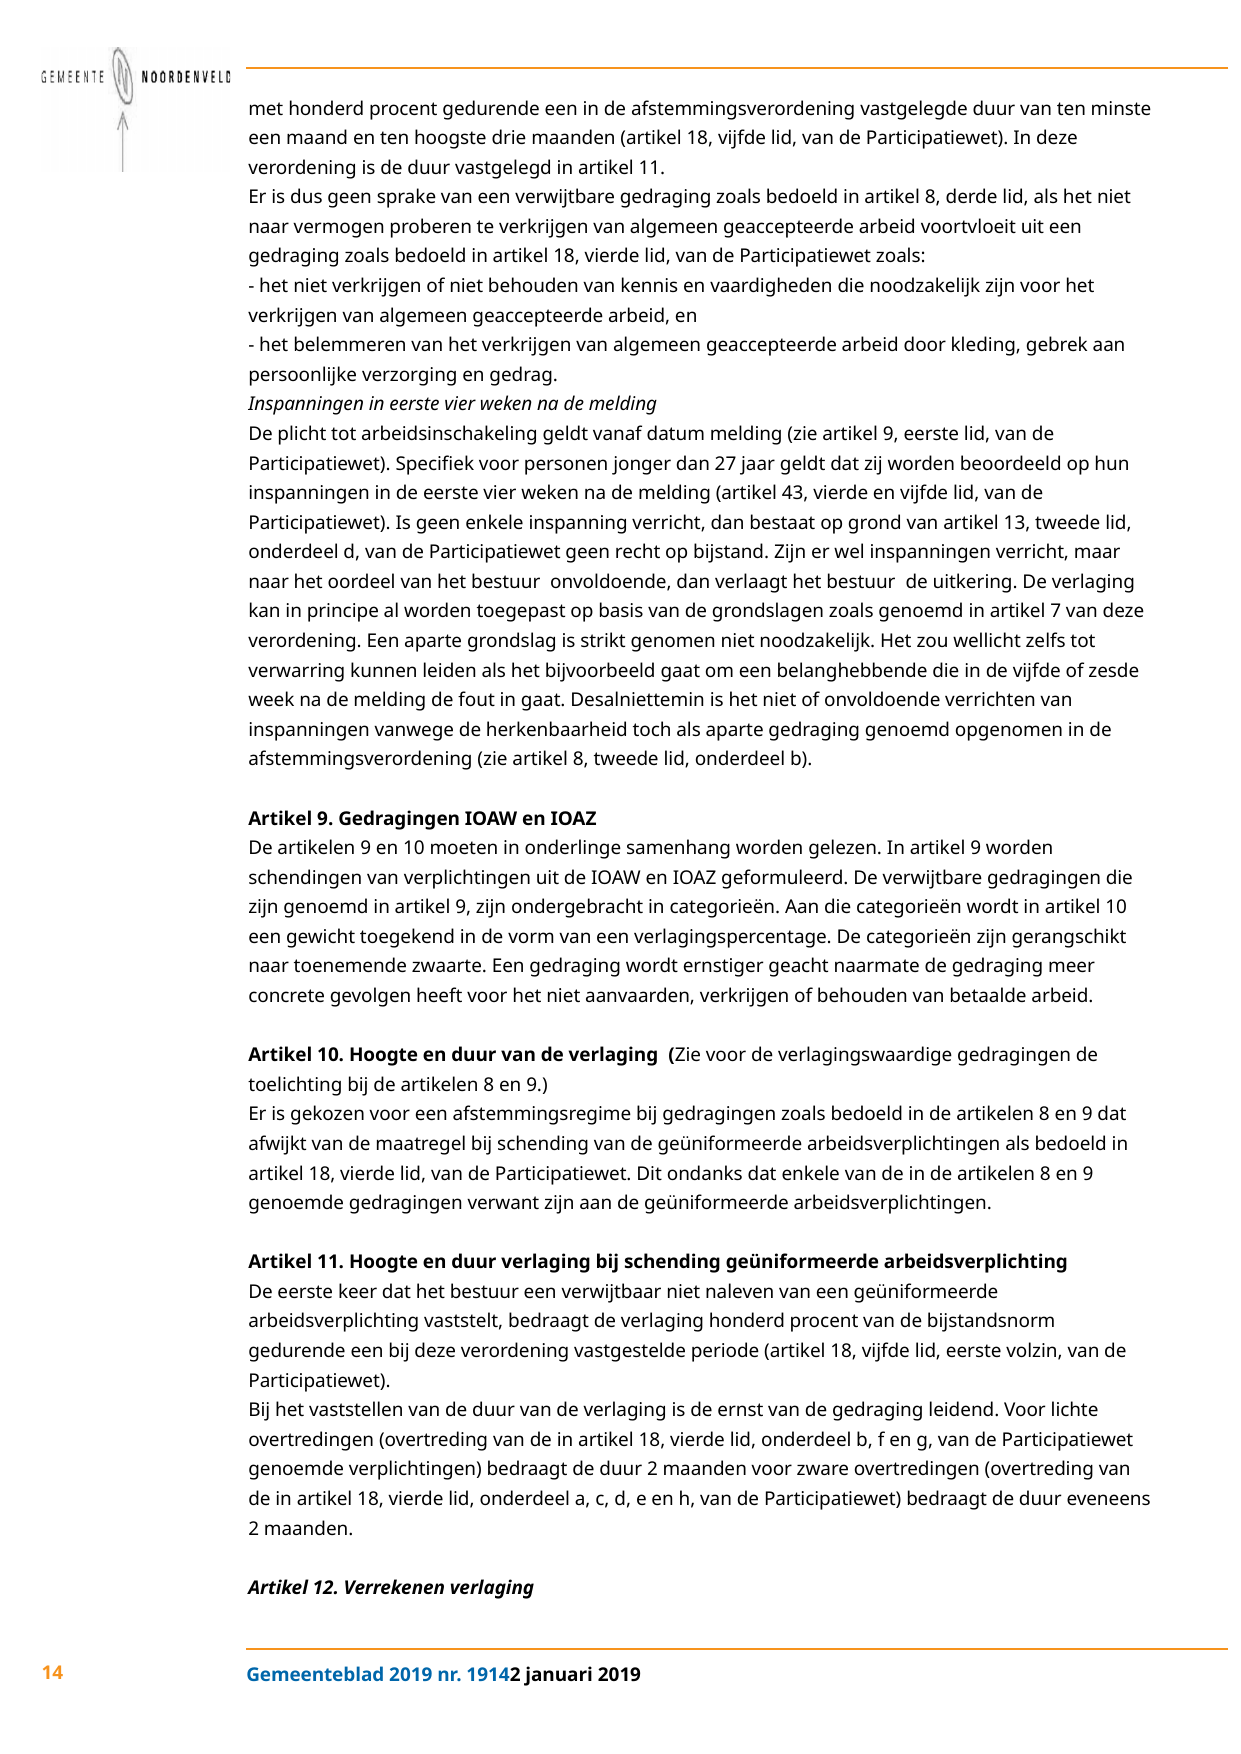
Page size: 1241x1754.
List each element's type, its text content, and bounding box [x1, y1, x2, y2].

text De artikelen 9 en 10 moeten in onderlinge samenhang worden gelezen. In artikel 9 worden schendingen van verplichtingen uit de IOAW en IOAZ geformuleerd. De verwijtbare gedragingen die zijn genoemd in artikel 9, zijn ondergebracht in categorieën. Aan die categorieën wordt in artikel 10 een gewicht toegekend in de vorm van een verlagingspercentage. De categorieën zijn gerangschikt naar toenemende zwaarte. Een gedraging wordt ernstiger geacht naarmate de gedraging meer concrete gevolgen heeft voor het niet aanvaarden, verkrijgen of behouden van betaalde arbeid. [248, 834, 1152, 1008]
text Bij het vaststellen van de duur van de verlaging is de ernst van de gedraging leidend. Voor lichte overtredingen (overtreding van de in artikel 18, vierde lid, onderdeel b, f en g, van de Participatiewet genoemde verplichtingen) bedraagt de duur 2 maanden voor zware overtredingen (overtreding van de in artikel 18, vierde lid, onderdeel a, c, d, e en h, van de Participatiewet) bedraagt de duur eveneens 2 maanden. [248, 1396, 1152, 1541]
text De eerste keer dat het bestuur een verwijtbaar niet naleven van een geüniformeerde arbeidsverplichting vaststelt, bedraagt de verlaging honderd procent van de bijstandsnorm gedurende een bij deze verordening vastgestelde periode (artikel 18, vijfde lid, eerste volzin, van de Participatiewet). [248, 1278, 1152, 1393]
text - het belemmeren van het verkrijgen van algemeen geaccepteerde arbeid door kleding, gebrek aan persoonlijke verzorging en gedrag. [248, 331, 1152, 387]
text De plicht tot arbeidsinschakeling geldt vanaf datum melding (zie artikel 9, eerste lid, van de Participatiewet). Specifiek voor personen jonger dan 27 jaar geldt dat zij worden beoordeeld op hun inspanningen in de eerste vier weken na de melding (artikel 43, vierde en vijfde lid, van de Participatiewet). Is geen enkele inspanning verricht, dan bestaat op grond van artikel 13, tweede lid, onderdeel d, van de Participatiewet geen recht op bijstand. Zijn er wel inspanningen verricht, maar naar het oordeel van het bestuur onvoldoende, dan verlaagt het bestuur de uitkering. De verlaging kan in principe al worden toegepast op basis van de grondslagen zoals genoemd in artikel 7 van deze verordening. Een aparte grondslag is strikt genomen niet noodzakelijk. Het zou wellicht zelfs tot verwarring kunnen leiden als het bijvoorbeeld gaat om een belanghebbende die in de vijfde of zesde week na de melding de fout in gaat. Desalniettemin is het niet of onvoldoende verrichten van inspanningen vanwege de herkenbaarheid toch als aparte gedraging genoemd opgenomen in de afstemmingsverordening (zie artikel 8, tweede lid, onderdeel b). [248, 420, 1152, 771]
picture [41, 47, 231, 172]
text Artikel 11. Hoogte en duur verlaging bij schending geüniformeerde arbeidsverplichting [248, 1248, 1152, 1274]
text Artikel 12. Verrekenen verlaging [248, 1574, 1152, 1600]
text met honderd procent gedurende een in de afstemmingsverordening vastgelegde duur van ten minste een maand en ten hoogste drie maanden (artikel 18, vijfde lid, van de Participatiewet). In deze verordening is de duur vastgelegd in artikel 11. [248, 95, 1152, 180]
text Er is dus geen sprake van een verwijtbare gedraging zoals bedoeld in artikel 8, derde lid, als het niet naar vermogen proberen te verkrijgen van algemeen geaccepteerde arbeid voortvloeit uit een gedraging zoals bedoeld in artikel 18, vierde lid, van de Participatiewet zoals: [248, 183, 1152, 268]
text Artikel 10. Hoogte en duur van de verlaging (Zie voor de verlagingswaardige gedragingen de toelichting bij de artikelen 8 en 9.) [248, 1041, 1152, 1097]
text Inspanningen in eerste vier weken na de melding [248, 391, 1152, 416]
text Artikel 9. Gedragingen IOAW en IOAZ [248, 805, 1152, 831]
text Er is gekozen voor een afstemmingsregime bij gedragingen zoals bedoeld in de artikelen 8 en 9 dat afwijkt van de maatregel bij schending van de geüniformeerde arbeidsverplichtingen als bedoeld in artikel 18, vierde lid, van de Participatiewet. Dit ondanks dat enkele van de in de artikelen 8 en 9 genoemde gedragingen verwant zijn aan de geüniformeerde arbeidsverplichtingen. [248, 1101, 1152, 1215]
text - het niet verkrijgen of niet behouden van kennis en vaardigheden die noodzakelijk zijn voor het verkrijgen van algemeen geaccepteerde arbeid, en [248, 272, 1152, 328]
